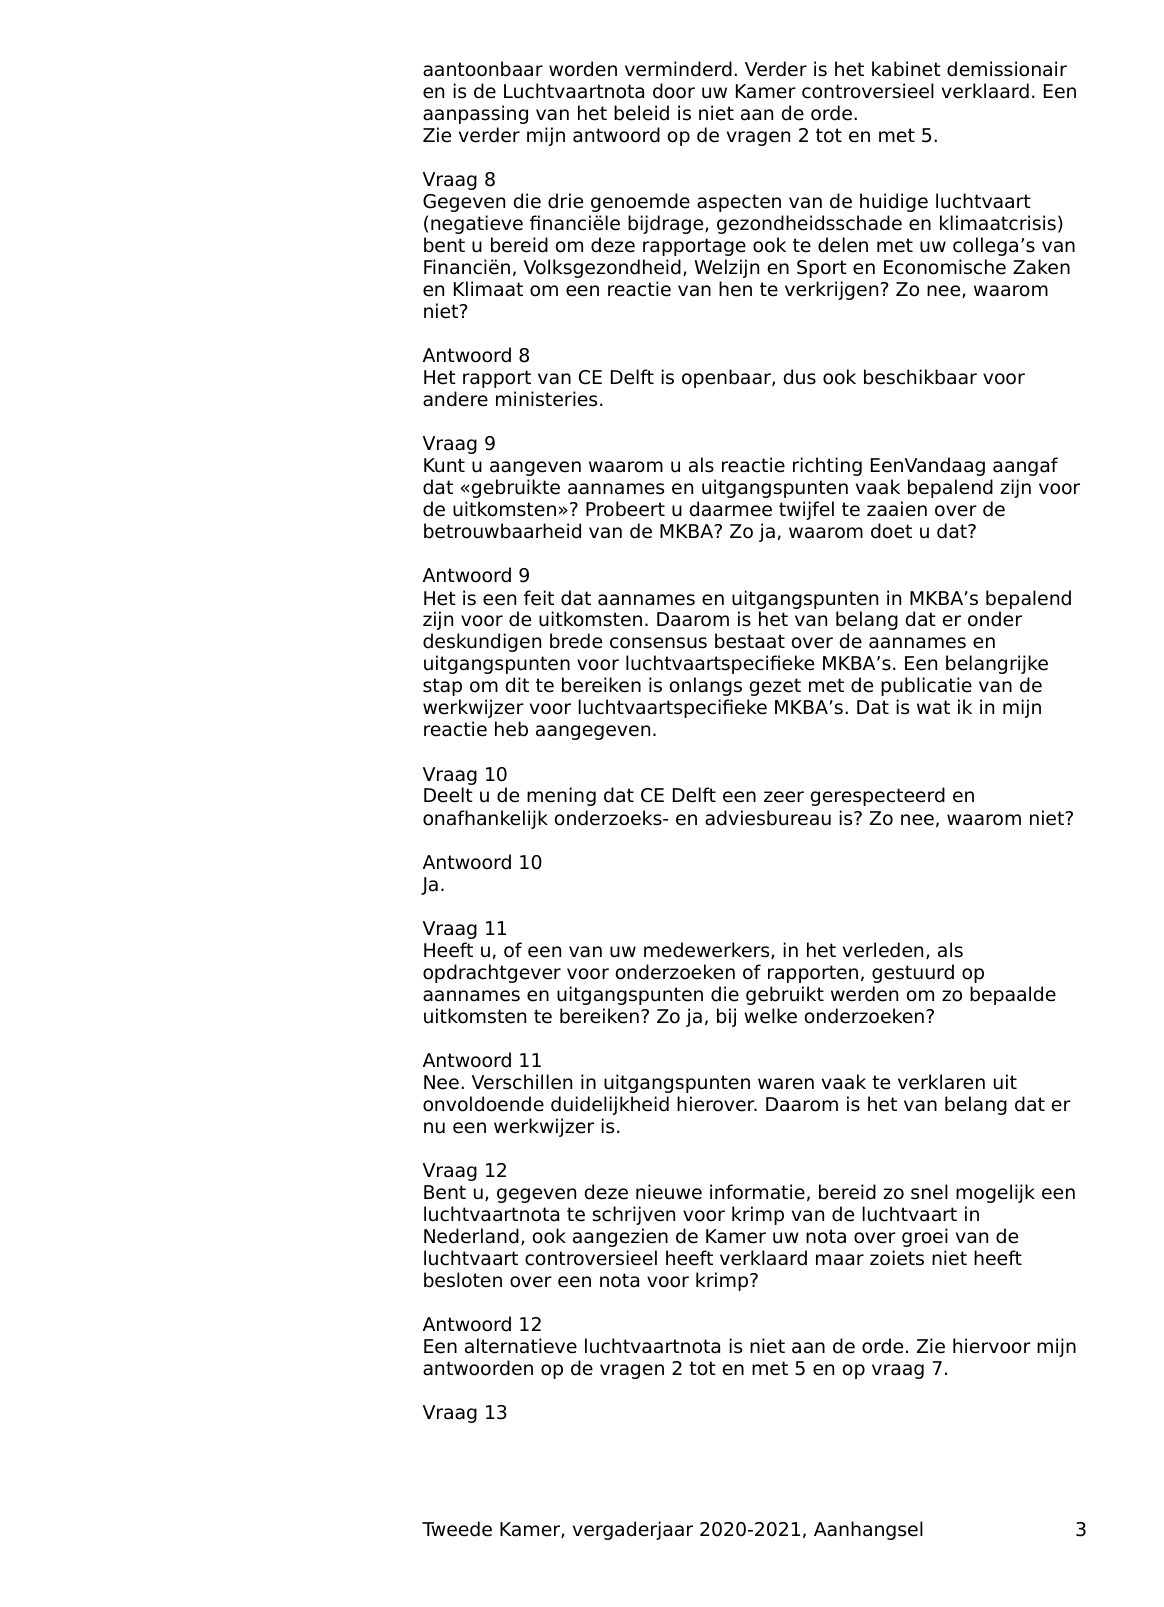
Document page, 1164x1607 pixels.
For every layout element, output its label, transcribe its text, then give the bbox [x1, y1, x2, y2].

text Vraag 9 [422, 433, 1087, 455]
text Antwoord 10 [422, 852, 1087, 873]
text Antwoord 8 [422, 345, 1087, 367]
text Het is een feit dat aannames en uitgangspunten in MKBA’s bepalend zijn voor de uitkomsten. Daarom is het van belang dat er onder deskundigen brede consensus bestaat over de aannames en uitgangspunten voor luchtvaartspecifieke MKBA’s. Een belangrijke stap om dit te bereiken is onlangs gezet met de publicatie van de werkwijzer voor luchtvaartspecifieke MKBA’s. Dat is wat ik in mijn reactie heb aangegeven. [422, 587, 1087, 741]
text Vraag 11 [422, 918, 1087, 940]
text Nee. Verschillen in uitgangspunten waren vaak te verklaren uit onvoldoende duidelijkheid hierover. Daarom is het van belang dat er nu een werkwijzer is. [422, 1072, 1087, 1138]
text Vraag 10 [422, 763, 1087, 785]
text Antwoord 9 [422, 565, 1087, 587]
text Ja. [422, 873, 1087, 896]
text Antwoord 12 [422, 1314, 1087, 1336]
text Een alternatieve luchtvaartnota is niet aan de orde. Zie hiervoor mijn antwoorden op de vragen 2 tot en met 5 en op vraag 7. [422, 1336, 1087, 1380]
text Het rapport van CE Delft is openbaar, dus ook beschikbaar voor andere ministeries. [422, 367, 1087, 411]
text Deelt u de mening dat CE Delft een zeer gerespecteerd en onafhankelijk onderzoeks- en adviesbureau is? Zo nee, waarom niet? [422, 785, 1087, 829]
text Vraag 8 [422, 169, 1087, 191]
text Vraag 12 [422, 1160, 1087, 1182]
text Heeft u, of een van uw medewerkers, in het verleden, als opdrachtgever voor onderzoeken of rapporten, gestuurd op aannames en uitgangspunten die gebruikt werden om zo bepaalde uitkomsten te bereiken? Zo ja, bij welke onderzoeken? [422, 940, 1087, 1028]
text Zie verder mijn antwoord op de vragen 2 tot en met 5. [422, 125, 1087, 147]
text Gegeven die drie genoemde aspecten van de huidige luchtvaart (negatieve financiële bijdrage, gezondheidsschade en klimaatcrisis) bent u bereid om deze rapportage ook te delen met uw collega’s van Financiën, Volksgezondheid, Welzijn en Sport en Economische Zaken en Klimaat om een reactie van hen te verkrijgen? Zo nee, waarom niet? [422, 191, 1087, 323]
text Antwoord 11 [422, 1050, 1087, 1072]
text aantoonbaar worden verminderd. Verder is het kabinet demissionair en is de Luchtvaartnota door uw Kamer controversieel verklaard. Een aanpassing van het beleid is niet aan de orde. [422, 59, 1087, 125]
text Bent u, gegeven deze nieuwe informatie, bereid zo snel mogelijk een luchtvaartnota te schrijven voor krimp van de luchtvaart in Nederland, ook aangezien de Kamer uw nota over groei van de luchtvaart controversieel heeft verklaard maar zoiets niet heeft besloten over een nota voor krimp? [422, 1182, 1087, 1292]
text Kunt u aangeven waarom u als reactie richting EenVandaag aangaf dat «gebruikte aannames en uitgangspunten vaak bepalend zijn voor de uitkomsten»? Probeert u daarmee twijfel te zaaien over de betrouwbaarheid van de MKBA? Zo ja, waarom doet u dat? [422, 455, 1087, 543]
text Vraag 13 [422, 1402, 1087, 1424]
